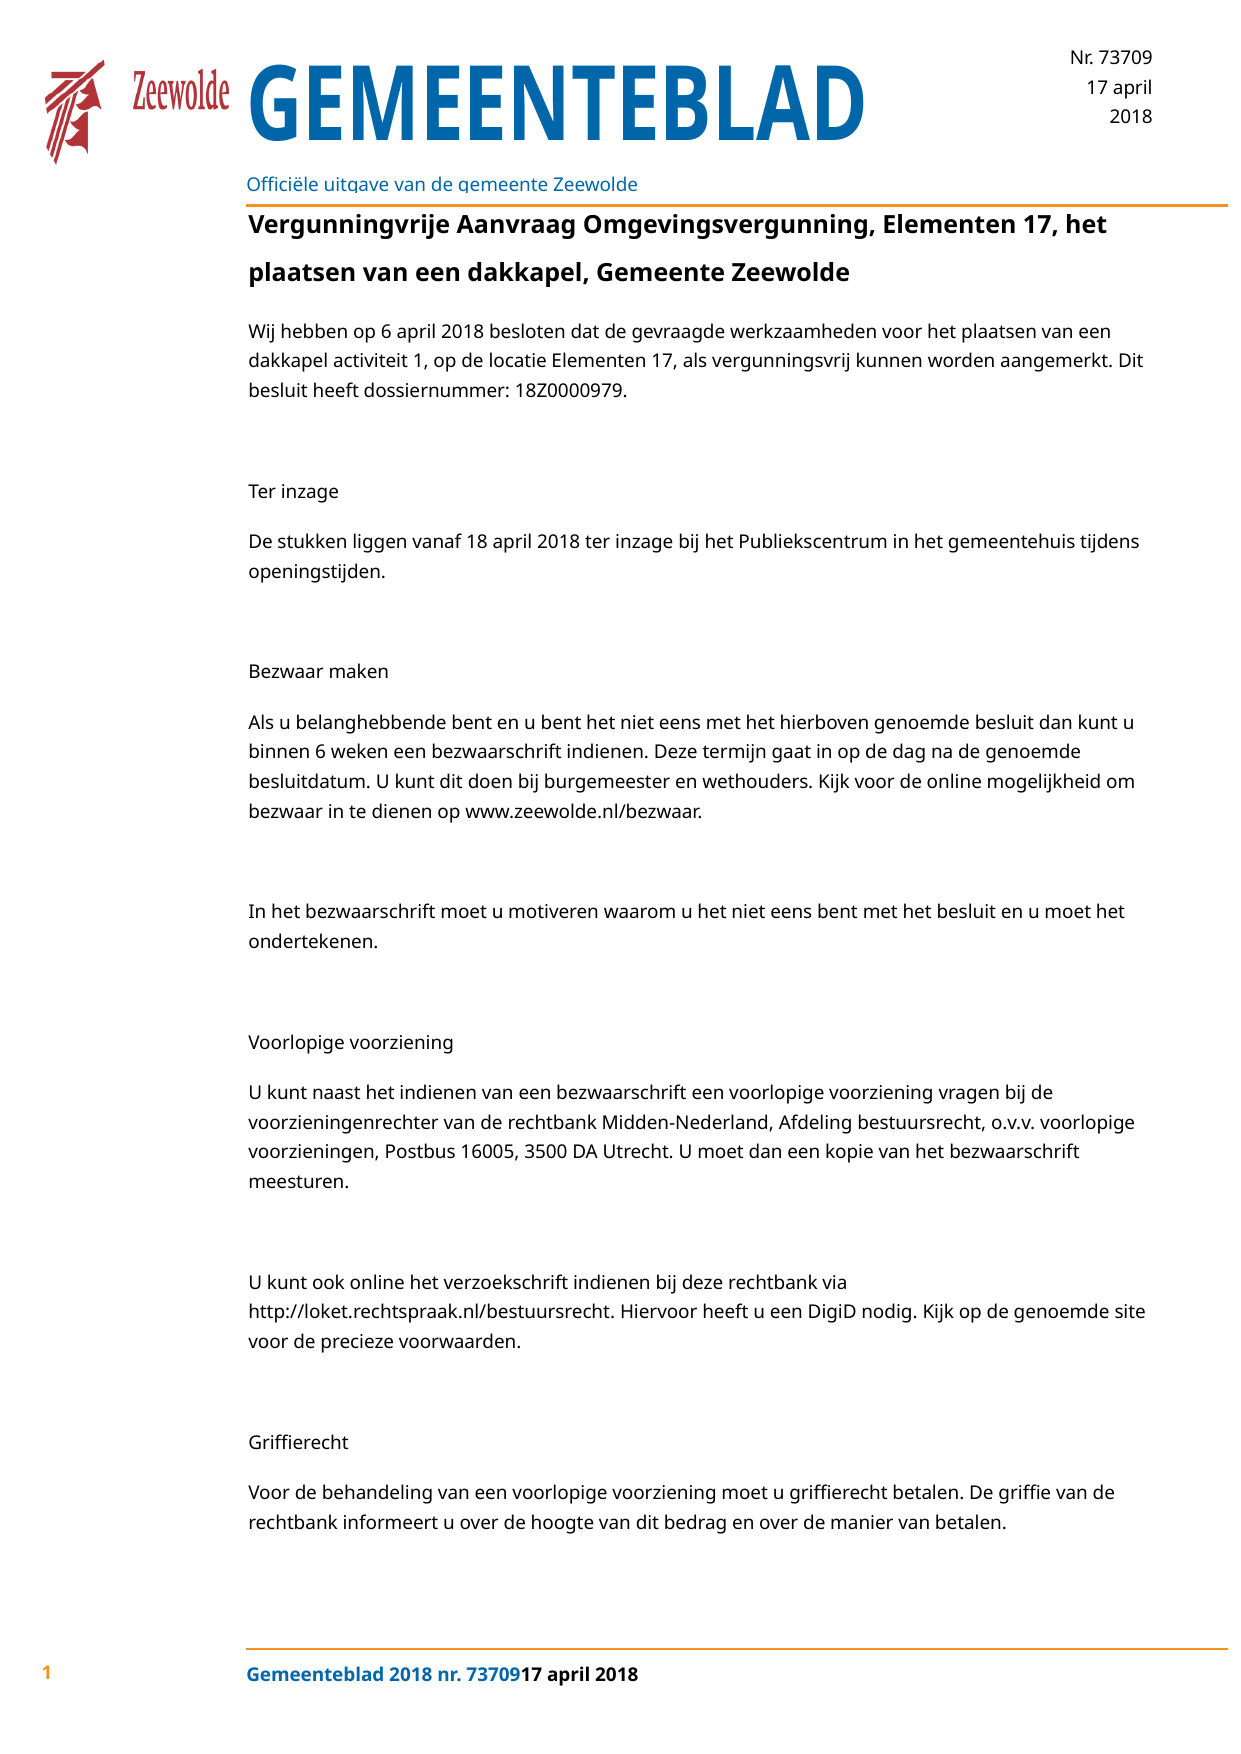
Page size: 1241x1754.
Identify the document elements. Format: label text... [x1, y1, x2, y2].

text Vergunningvrije Aanvraag Omgevingsvergunning, Elementen 17, het plaatsen van een dakkapel, Gemeente Zeewolde [248, 207, 1152, 288]
text Voorlopige voorziening [248, 1029, 1152, 1055]
text U kunt ook online het verzoekschrift indienen bij deze rechtbank via http://loket.rechtspraak.nl/bestuursrecht. Hiervoor heeft u een DigiD nodig. Kijk op de genoemde site voor de precieze voorwaarden. [248, 1269, 1152, 1354]
text U kunt naast het indienen van een bezwaarschrift een voorlopige voorziening vragen bij de voorzieningenrechter van de rechtbank Midden-Nederland, Afdeling bestuursrecht, o.v.v. voorlopige voorzieningen, Postbus 16005, 3500 DA Utrecht. U moet dan een kopie van het bezwaarschrift meesturen. [248, 1079, 1152, 1194]
text Wij hebben op 6 april 2018 besloten dat de gevraagde werkzaamheden voor het plaatsen van een dakkapel activiteit 1, op de locatie Elementen 17, als vergunningsvrij kunnen worden aangemerkt. Dit besluit heeft dossiernummer: 18Z0000979. [248, 318, 1152, 403]
text Ter inzage [248, 478, 1152, 504]
text Voor de behandeling van een voorlopige voorziening moet u griffierecht betalen. De griffie van de rechtbank informeert u over de hoogte van dit bedrag en over de manier van betalen. [248, 1479, 1152, 1535]
text Griffierecht [248, 1429, 1152, 1455]
picture [41, 47, 231, 172]
text Bezwaar maken [248, 659, 1152, 684]
text Als u belanghebbende bent en u bent het niet eens met het hierboven genoemde besluit dan kunt u binnen 6 weken een bezwaarschrift indienen. Deze termijn gaat in op de dag na de genoemde besluitdatum. U kunt dit doen bij burgemeester en wethouders. Kijk voor de online mogelijkheid om bezwaar in te dienen op www.zeewolde.nl/bezwaar. [248, 709, 1152, 824]
text De stukken liggen vanaf 18 april 2018 ter inzage bij het Publiekscentrum in het gemeentehuis tijdens openingstijden. [248, 528, 1152, 584]
text In het bezwaarschrift moet u motiveren waarom u het niet eens bent met het besluit en u moet het ondertekenen. [248, 899, 1152, 954]
